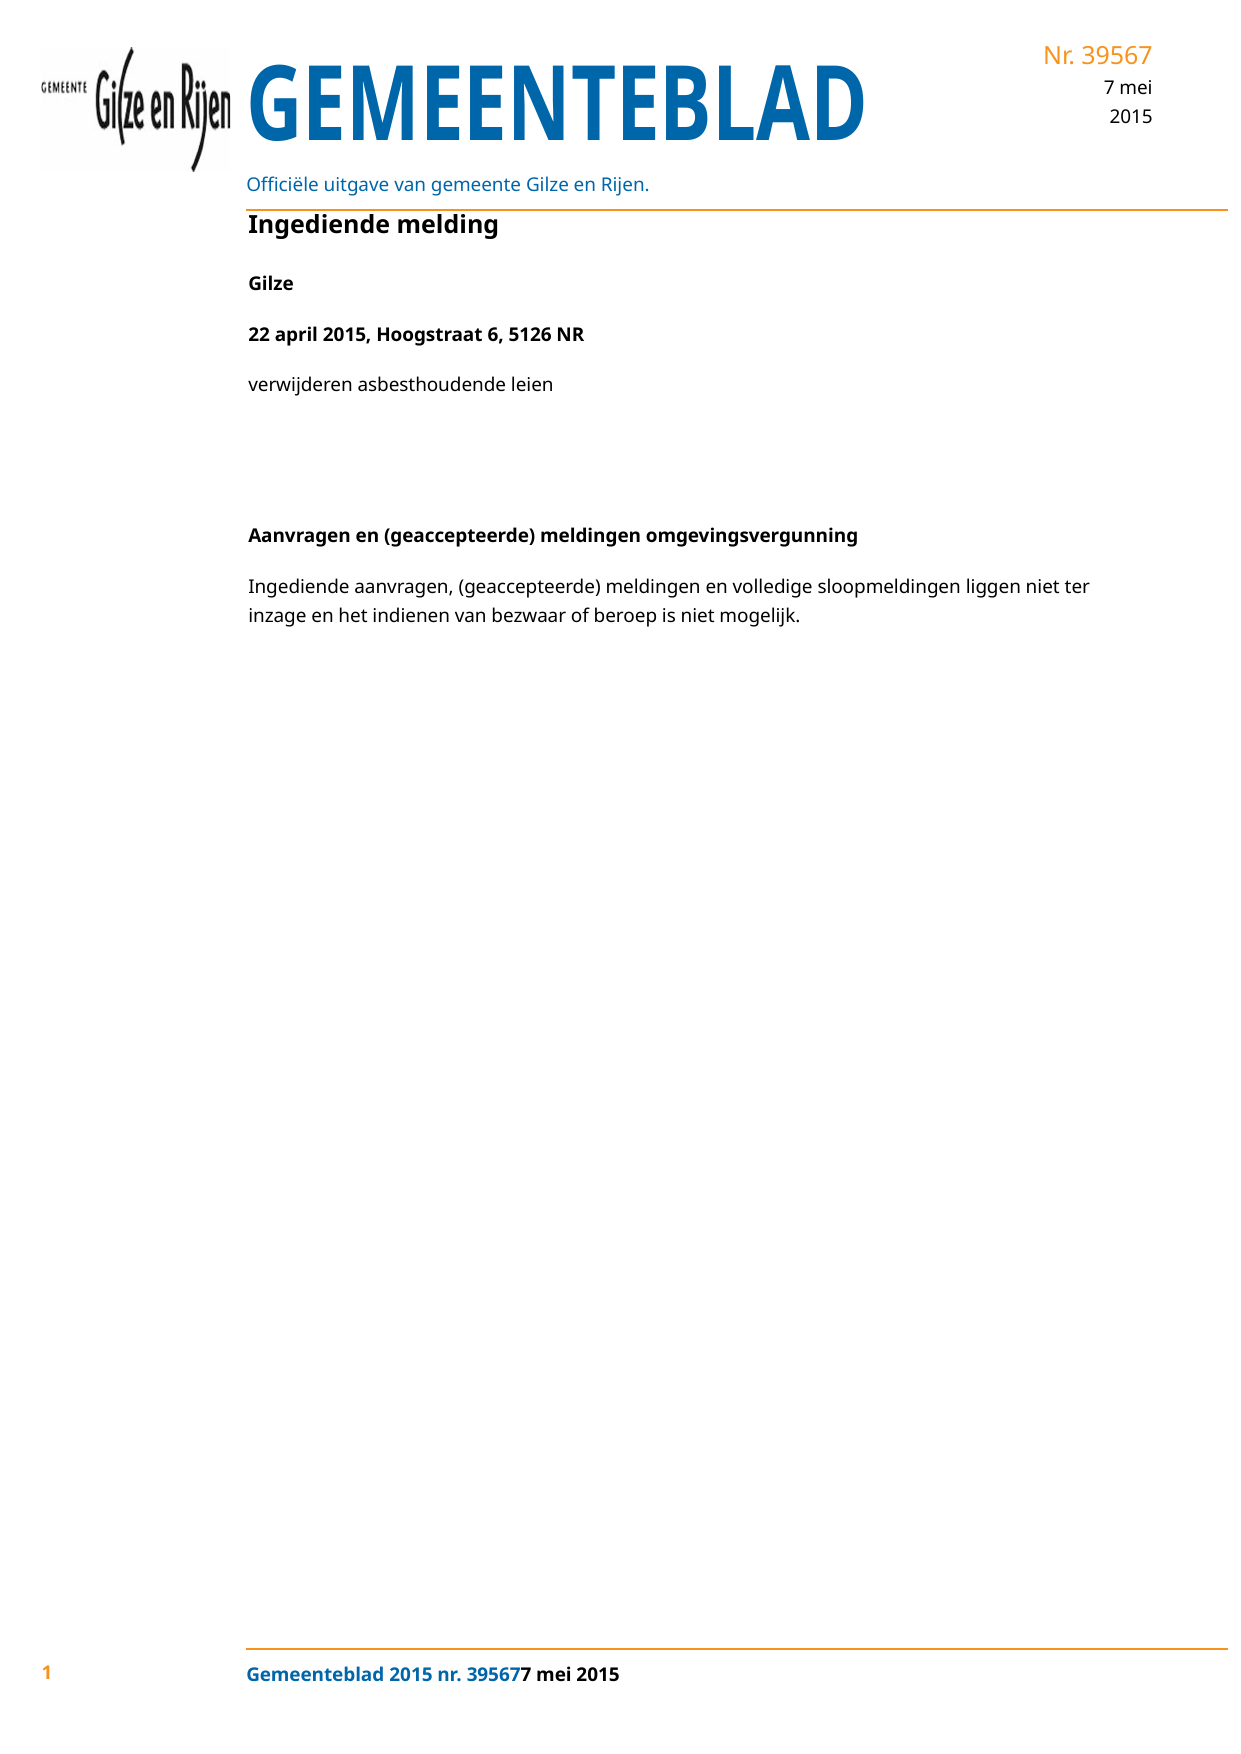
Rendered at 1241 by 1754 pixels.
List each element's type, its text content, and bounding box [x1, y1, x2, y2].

text Ingediende melding [248, 211, 1152, 241]
text Aanvragen en (geaccepteerde) meldingen omgevingsvergunning [248, 522, 1152, 548]
text verwijderen asbesthoudende leien [248, 371, 1152, 397]
picture [41, 47, 231, 172]
text Ingediende aanvragen, (geaccepteerde) meldingen en volledige sloopmeldingen liggen niet ter inzage en het indienen van bezwaar of beroep is niet mogelijk. [248, 573, 1152, 628]
text Gilze [248, 270, 1152, 296]
text 22 april 2015, Hoogstraat 6, 5126 NR [248, 321, 1152, 346]
